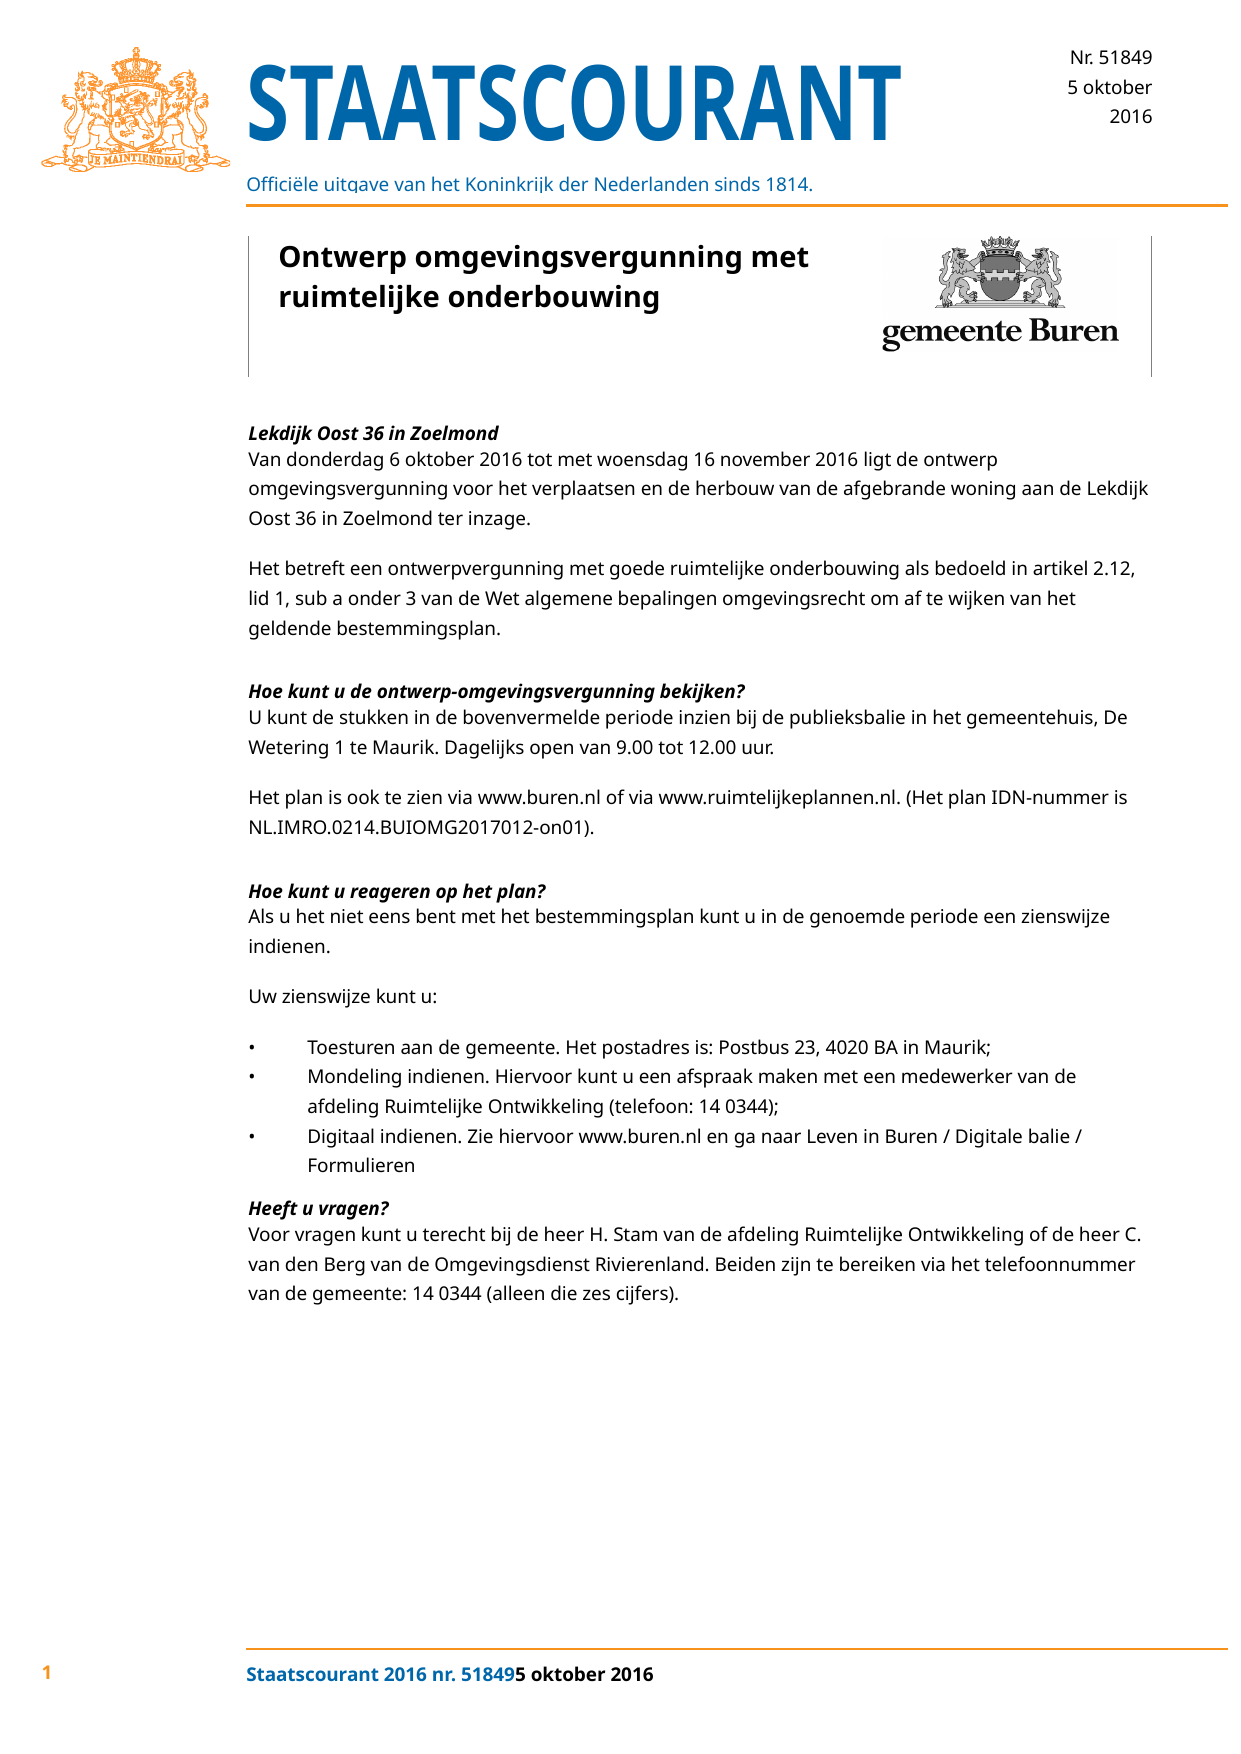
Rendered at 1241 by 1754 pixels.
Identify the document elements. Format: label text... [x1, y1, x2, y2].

text Heeft u vragen? [248, 1196, 1152, 1221]
text Hoe kunt u reageren op het plan? [248, 878, 1152, 904]
text Van donderdag 6 oktober 2016 tot met woensdag 16 november 2016 ligt de ontwerp omgevingsvergunning voor het verplaatsen en de herbouw van de afgebrande woning aan de Lekdijk Oost 36 in Zoelmond ter inzage. [248, 446, 1152, 531]
picture [41, 47, 231, 172]
text Voor vragen kunt u terecht bij de heer H. Stam van de afdeling Ruimtelijke Ontwikkeling of de heer C. van den Berg van de Omgevingsdienst Rivierenland. Beiden zijn te bereiken via het telefoonnummer van de gemeente: 14 0344 (alleen die zes cijfers). [248, 1221, 1152, 1306]
text Hoe kunt u de ontwerp-omgevingsvergunning bekijken? [248, 679, 1152, 704]
text Als u het niet eens bent met het bestemmingsplan kunt u in de genoemde periode een zienswijze indienen. [248, 904, 1152, 959]
table_header [850, 236, 1151, 377]
list Mondeling indienen. Hiervoor kunt u een afspraak maken met een medewerker van de afdeling Ruimtelijke Ontwikkeling (telefoon: 14 0344); [248, 1064, 1152, 1119]
list Digitaal indienen. Zie hiervoor www.buren.nl en ga naar Leven in Buren / Digitale balie / Formulieren [248, 1123, 1152, 1178]
text Lekdijk Oost 36 in Zoelmond [248, 420, 1152, 446]
text Uw zienswijze kunt u: [248, 984, 1152, 1009]
text U kunt de stukken in de bovenvermelde periode inzien bij de publieksbalie in het gemeentehuis, De Wetering 1 te Maurik. Dagelijks open van 9.00 tot 12.00 uur. [248, 704, 1152, 760]
picture [882, 236, 1119, 352]
text Het plan is ook te zien via www.buren.nl of via www.ruimtelijkeplannen.nl. (Het plan IDN-nummer is NL.IMRO.0214.BUIOMG2017012-on01). [248, 784, 1152, 840]
list Toesturen aan de gemeente. Het postadres is: Postbus 23, 4020 BA in Maurik; [248, 1034, 1152, 1060]
table_header Ontwerp omgevingsvergunning met ruimtelijke onderbouwing [249, 236, 850, 377]
text Het betreft een ontwerpvergunning met goede ruimtelijke onderbouwing als bedoeld in artikel 2.12, lid 1, sub a onder 3 van de Wet algemene bepalingen omgevingsrecht om af te wijken van het geldende bestemmingsplan. [248, 556, 1152, 640]
